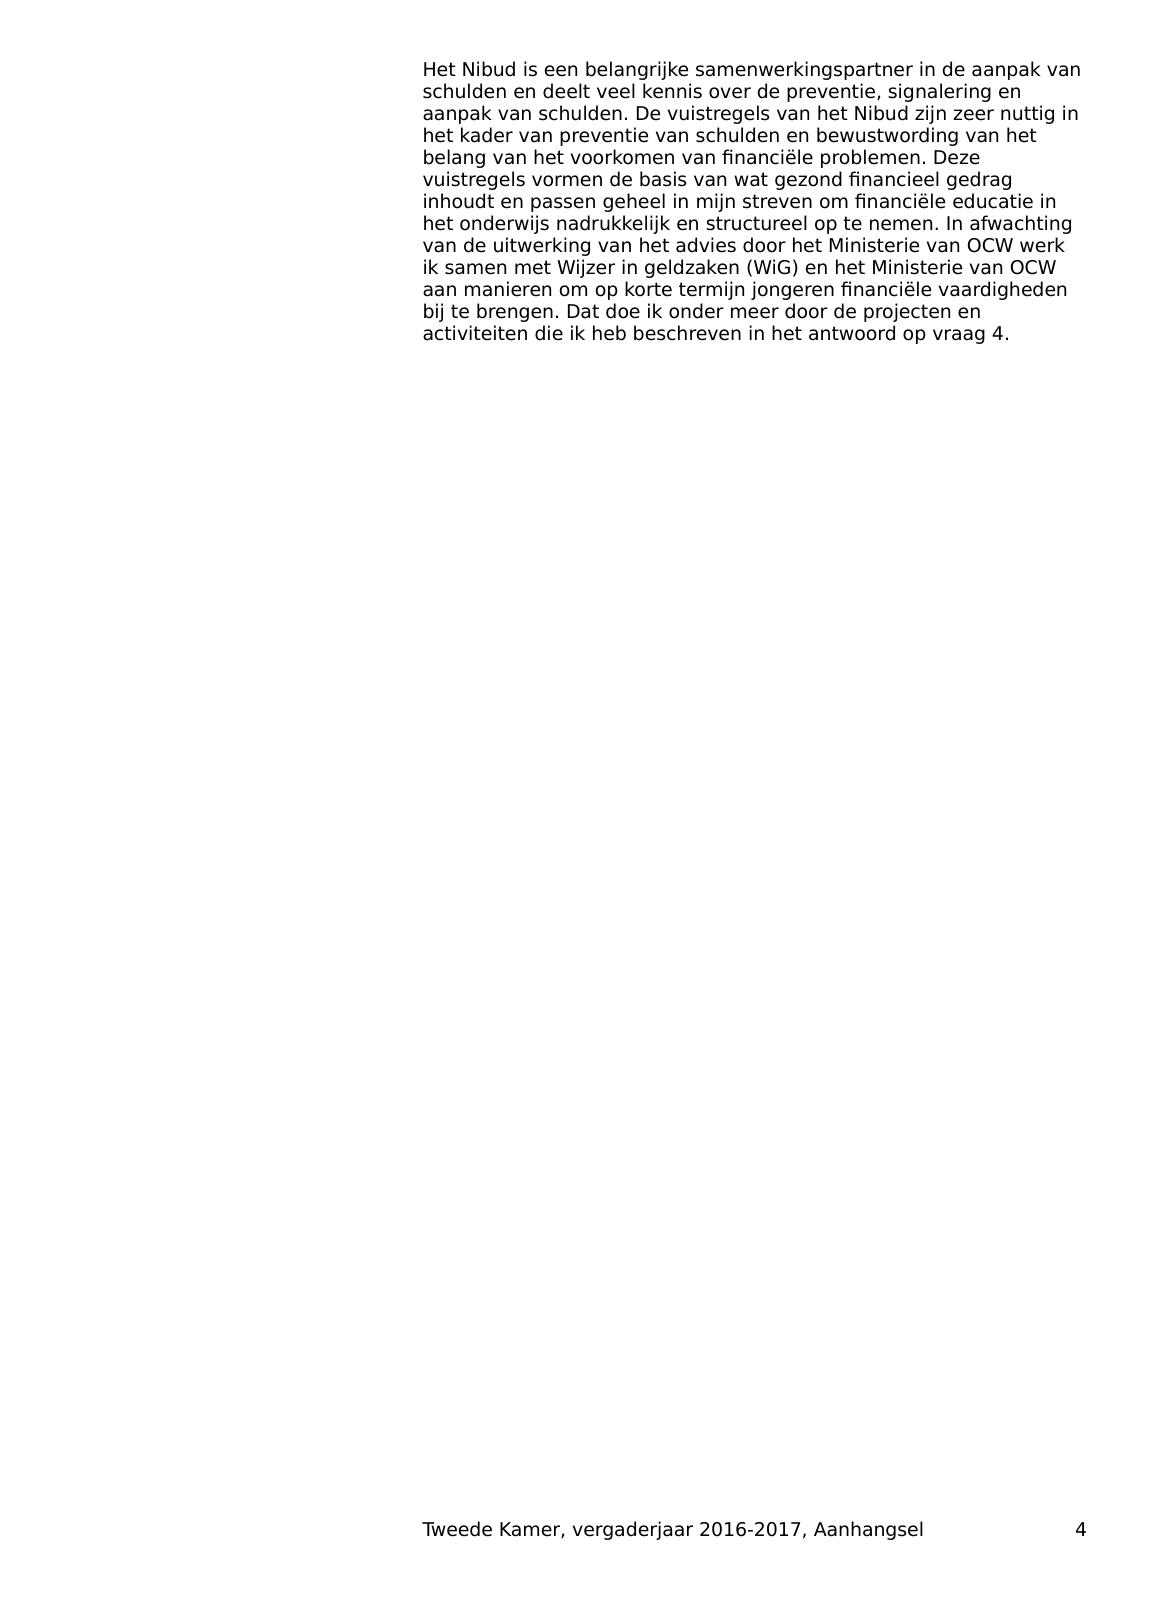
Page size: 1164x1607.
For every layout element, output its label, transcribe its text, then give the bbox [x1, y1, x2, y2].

text Het Nibud is een belangrijke samenwerkingspartner in de aanpak van schulden en deelt veel kennis over de preventie, signalering en aanpak van schulden. De vuistregels van het Nibud zijn zeer nuttig in het kader van preventie van schulden en bewustwording van het belang van het voorkomen van financiële problemen. Deze vuistregels vormen de basis van wat gezond financieel gedrag inhoudt en passen geheel in mijn streven om financiële educatie in het onderwijs nadrukkelijk en structureel op te nemen. In afwachting van de uitwerking van het advies door het Ministerie van OCW werk ik samen met Wijzer in geldzaken (WiG) en het Ministerie van OCW aan manieren om op korte termijn jongeren financiële vaardigheden bij te brengen. Dat doe ik onder meer door de projecten en activiteiten die ik heb beschreven in het antwoord op vraag 4. [422, 59, 1087, 345]
